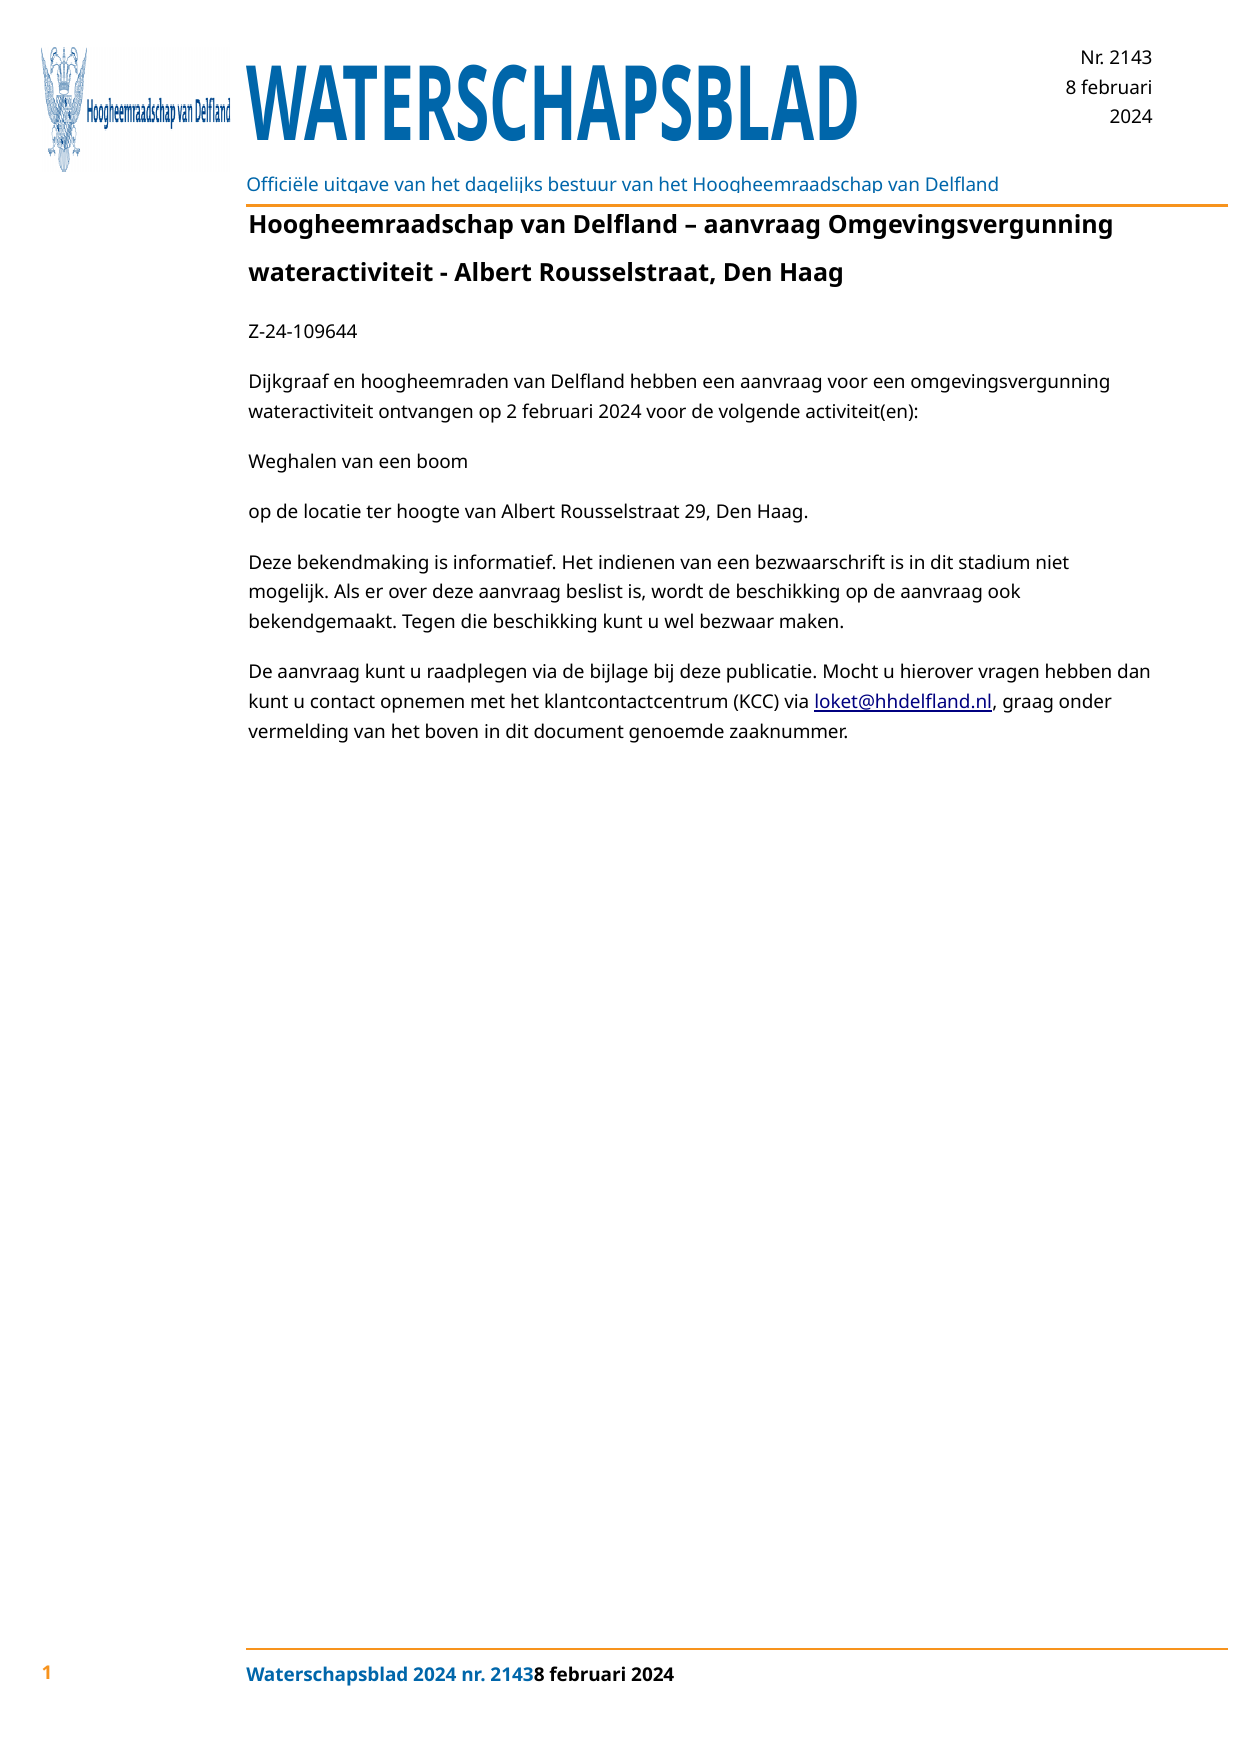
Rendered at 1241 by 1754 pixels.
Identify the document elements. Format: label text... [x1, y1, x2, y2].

text Deze bekendmaking is informatief. Het indienen van een bezwaarschrift is in dit stadium niet mogelijk. Als er over deze aanvraag beslist is, wordt de beschikking op de aanvraag ook bekendgemaakt. Tegen die beschikking kunt u wel bezwaar maken. [248, 549, 1152, 634]
text De aanvraag kunt u raadplegen via de bijlage bij deze publicatie. Mocht u hierover vragen hebben dan kunt u contact opnemen met het klantcontactcentrum (KCC) via loket@hhdelfland.nl, graag onder vermelding van het boven in dit document genoemde zaaknummer. [248, 659, 1152, 744]
text op de locatie ter hoogte van Albert Rousselstraat 29, Den Haag. [248, 499, 1152, 524]
text Dijkgraaf en hoogheemraden van Delfland hebben een aanvraag voor een omgevingsvergunning wateractiviteit ontvangen op 2 februari 2024 voor de volgende activiteit(en): [248, 368, 1152, 424]
picture [41, 47, 231, 172]
text Hoogheemraadschap van Delfland – aanvraag Omgevingsvergunning wateractiviteit - Albert Rousselstraat, Den Haag [248, 207, 1152, 288]
text Weghalen van een boom [248, 448, 1152, 474]
text Z-24-109644 [248, 318, 1152, 344]
